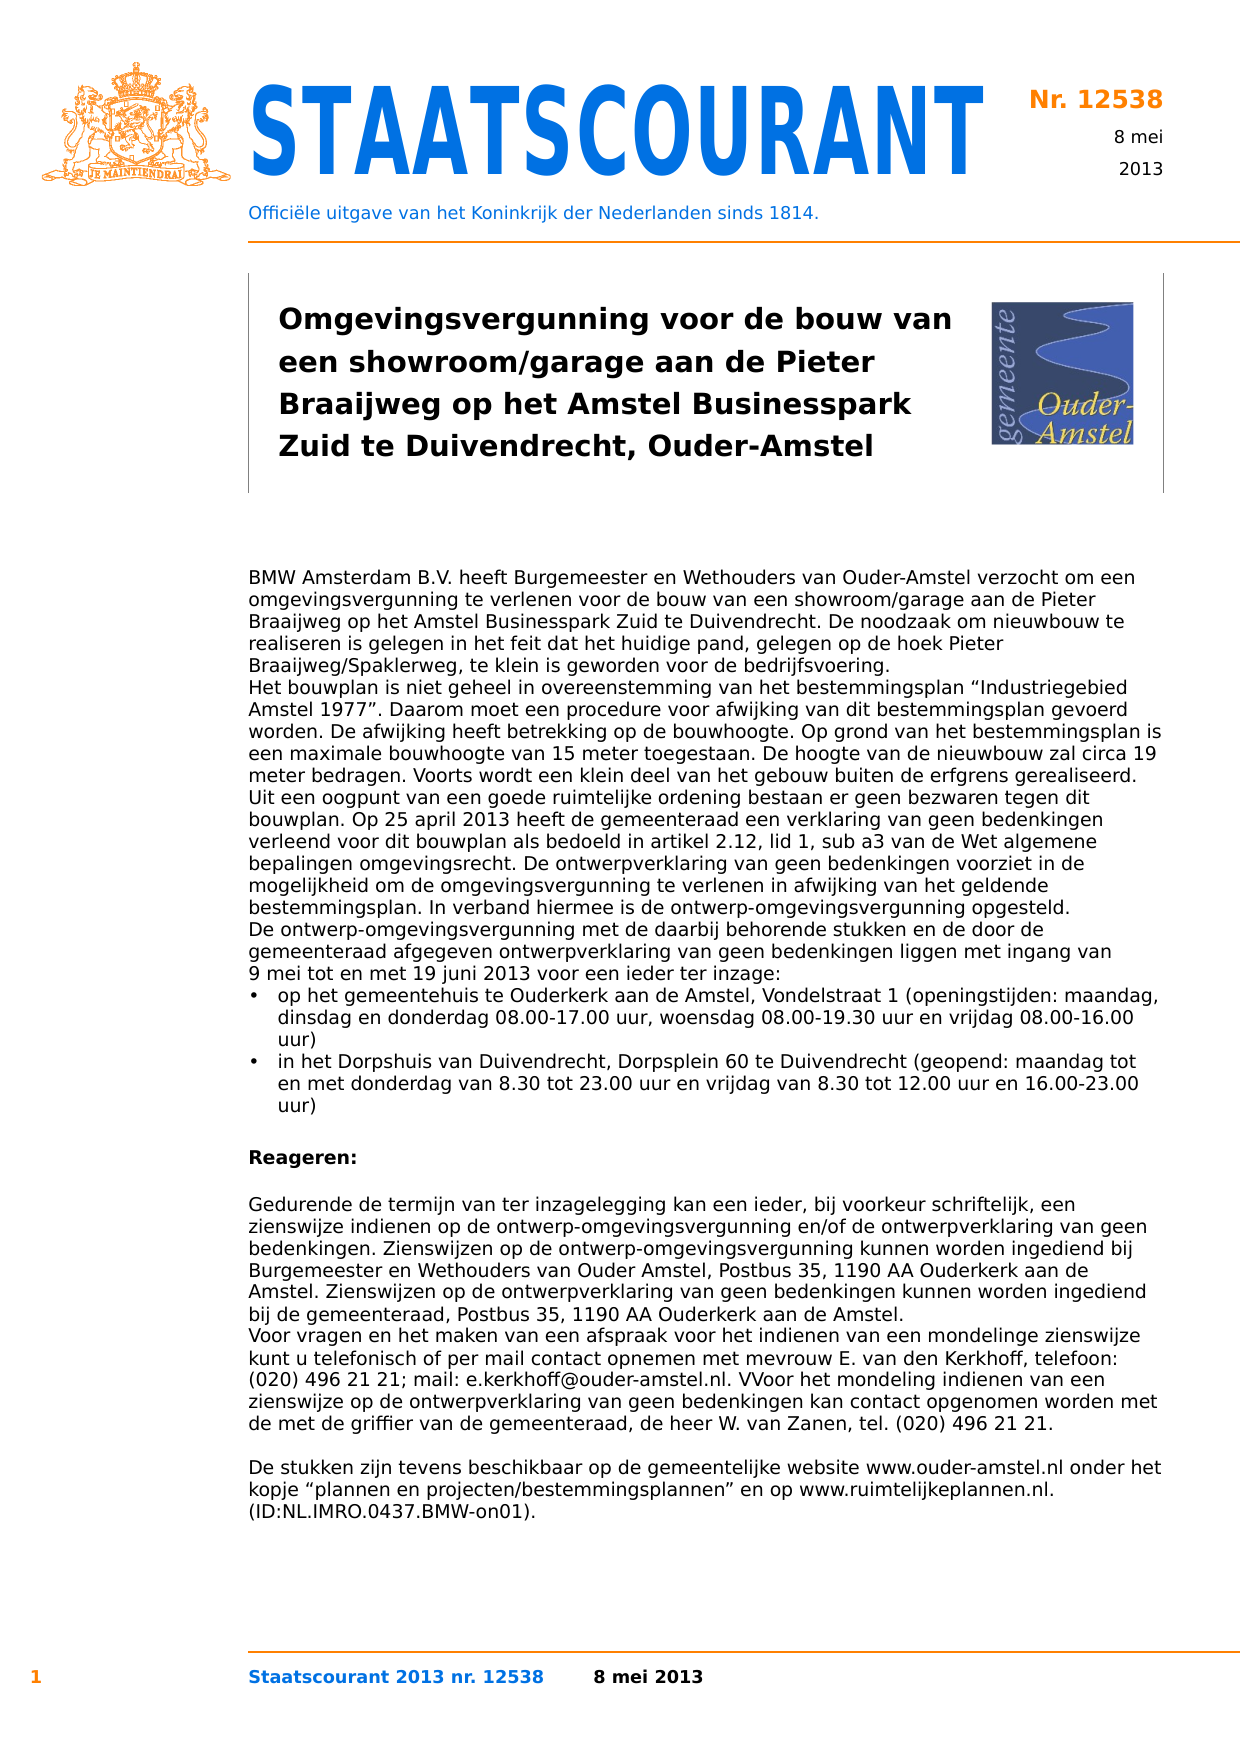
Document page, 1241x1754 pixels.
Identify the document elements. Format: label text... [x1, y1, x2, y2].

subtitle Reageren: [248, 1147, 1163, 1168]
text De stukken zijn tevens beschikbaar op de gemeentelijke website www.ouder-amstel.nl onder het kopje “plannen en projecten/bestemmingsplannen” en op www.ruimtelijkeplannen.nl. (ID:NL.IMRO.0437.BMW-on01). [248, 1457, 1163, 1523]
table_header STAATSCOURANT [248, 62, 998, 203]
subtitle Omgevingsvergunning voor de bouw van een showroom/garage aan de Pieter Braaijweg op het Amstel Businesspark Zuid te Duivendrecht, Ouder-Amstel [249, 273, 1163, 493]
text Voor vragen en het maken van een afspraak voor het indienen van een mondelinge zienswijze kunt u telefonisch of per mail contact opnemen met mevrouw E. van den Kerkhoff, telefoon: (020) 496 21 21; mail: e.kerkhoff@ouder-amstel.nl. VVoor het mondeling indienen van een zienswijze op de ontwerpverklaring van geen bedenkingen kan contact opgenomen worden met de met de griffier van de gemeenteraad, de heer W. van Zanen, tel. (020) 496 21 21. [248, 1325, 1163, 1435]
text Uit een oogpunt van een goede ruimtelijke ordening bestaan er geen bezwaren tegen dit bouwplan. Op 25 april 2013 heeft de gemeenteraad een verklaring van geen bedenkingen verleend voor dit bouwplan als bedoeld in artikel 2.12, lid 1, sub a3 van de Wet algemene bepalingen omgevingsrecht. De ontwerpverklaring van geen bedenkingen voorziet in de mogelijkheid om de omgevingsvergunning te verlenen in afwijking van het geldende bestemmingsplan. In verband hiermee is de ontwerp-omgevingsvergunning opgesteld. [248, 787, 1163, 919]
table_header [25, 62, 248, 241]
picture [991, 302, 1134, 445]
text Gedurende de termijn van ter inzagelegging kan een ieder, bij voorkeur schriftelijk, een zienswijze indienen op de ontwerp-omgevingsvergunning en/of de ontwerpverklaring van geen bedenkingen. Zienswijzen op de ontwerp-omgevingsvergunning kunnen worden ingediend bij Burgemeester en Wethouders van Ouder Amstel, Postbus 35, 1190 AA Ouderkerk aan de Amstel. Zienswijzen op de ontwerpverklaring van geen bedenkingen kunnen worden ingediend bij de gemeenteraad, Postbus 35, 1190 AA Ouderkerk aan de Amstel. [248, 1193, 1163, 1325]
table_cell Officiële uitgave van het Koninkrijk der Nederlanden sinds 1814. [248, 203, 1240, 241]
text De ontwerp-omgevingsvergunning met de daarbij behorende stukken en de door de gemeenteraad afgegeven ontwerpverklaring van geen bedenkingen liggen met ingang van 9 mei tot en met 19 juni 2013 voor een ieder ter inzage: [248, 919, 1163, 985]
text Het bouwplan is niet geheel in overeenstemming van het bestemmingsplan “Industriegebied Amstel 1977”. Daarom moet een procedure voor afwijking van dit bestemmingsplan gevoerd worden. De afwijking heeft betrekking op de bouwhoogte. Op grond van het bestemmingsplan is een maximale bouwhoogte van 15 meter toegestaan. De hoogte van de nieuwbouw zal circa 19 meter bedragen. Voorts wordt een klein deel van het gebouw buiten de erfgrens gerealiseerd. [248, 677, 1163, 787]
table_header Nr. 12538 [998, 62, 1240, 121]
picture [41, 62, 231, 186]
table_cell 8 mei [998, 121, 1240, 153]
text BMW Amsterdam B.V. heeft Burgemeester en Wethouders van Ouder-Amstel verzocht om een omgevingsvergunning te verlenen voor de bouw van een showroom/garage aan de Pieter Braaijweg op het Amstel Businesspark Zuid te Duivendrecht. De noodzaak om nieuwbouw te realiseren is gelegen in het feit dat het huidige pand, gelegen op de hoek Pieter Braaijweg/Spaklerweg, te klein is geworden voor de bedrijfsvoering. [248, 567, 1163, 677]
text • op het gemeentehuis te Ouderkerk aan de Amstel, Vondelstraat 1 (openingstijden: maandag, dinsdag en donderdag 08.00-17.00 uur, woensdag 08.00-19.30 uur en vrijdag 08.00-16.00 uur) [248, 985, 1163, 1051]
table_cell 2013 [998, 153, 1240, 203]
text • in het Dorpshuis van Duivendrecht, Dorpsplein 60 te Duivendrecht (geopend: maandag tot en met donderdag van 8.30 tot 23.00 uur en vrijdag van 8.30 tot 12.00 uur en 16.00-23.00 uur) [248, 1051, 1163, 1117]
